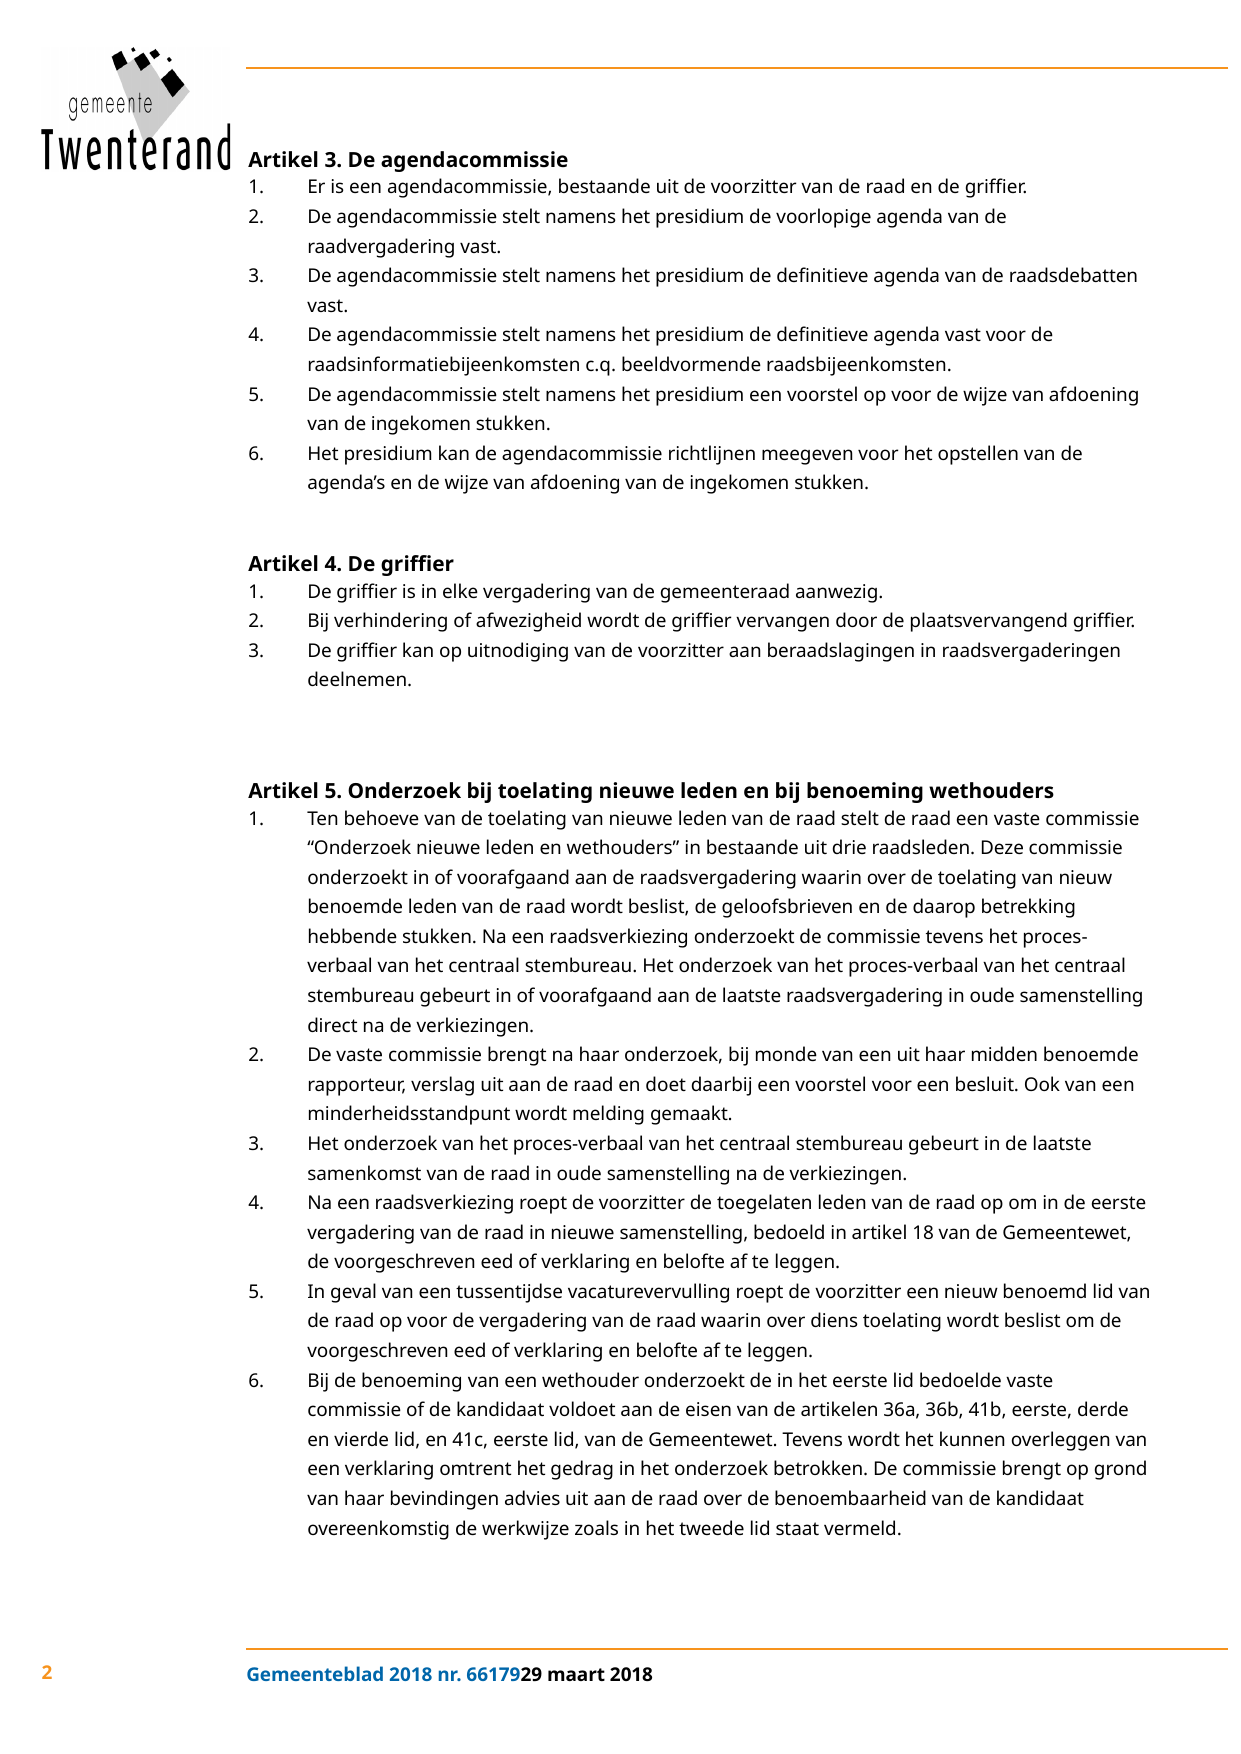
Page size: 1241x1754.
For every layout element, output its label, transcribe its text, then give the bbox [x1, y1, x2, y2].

list De agendacommissie stelt namens het presidium een voorstel op voor de wijze van afdoening van de ingekomen stukken. [248, 381, 1152, 436]
list Bij de benoeming van een wethouder onderzoekt de in het eerste lid bedoelde vaste commissie of de kandidaat voldoet aan de eisen van de artikelen 36a, 36b, 41b, eerste, derde en vierde lid, en 41c, eerste lid, van de Gemeentewet. Tevens wordt het kunnen overleggen van een verklaring omtrent het gedrag in het onderzoek betrokken. De commissie brengt op grond van haar bevindingen advies uit aan de raad over de benoembaarheid van de kandidaat overeenkomstig de werkwijze zoals in het tweede lid staat vermeld. [248, 1367, 1152, 1540]
list Ten behoeve van de toelating van nieuwe leden van de raad stelt de raad een vaste commissie “Onderzoek nieuwe leden en wethouders” in bestaande uit drie raadsleden. Deze commissie onderzoekt in of voorafgaand aan de raadsvergadering waarin over de toelating van nieuw benoemde leden van de raad wordt beslist, de geloofsbrieven en de daarop betrekking hebbende stukken. Na een raadsverkiezing onderzoekt de commissie tevens het proces-verbaal van het centraal stembureau. Het onderzoek van het proces-verbaal van het centraal stembureau gebeurt in of voorafgaand aan de laatste raadsvergadering in oude samenstelling direct na de verkiezingen. [248, 805, 1152, 1037]
list In geval van een tussentijdse vacaturevervulling roept de voorzitter een nieuw benoemd lid van de raad op voor de vergadering van de raad waarin over diens toelating wordt beslist om de voorgeschreven eed of verklaring en belofte af te leggen. [248, 1278, 1152, 1363]
list De griffier is in elke vergadering van de gemeenteraad aanwezig. [248, 578, 1152, 604]
list Het presidium kan de agendacommissie richtlijnen meegeven voor het opstellen van de agenda’s en de wijze van afdoening van de ingekomen stukken. [248, 440, 1152, 495]
picture [41, 47, 231, 172]
list De agendacommissie stelt namens het presidium de definitieve agenda vast voor de raadsinformatiebijeenkomsten c.q. beeldvormende raadsbijeenkomsten. [248, 322, 1152, 377]
list De agendacommissie stelt namens het presidium de definitieve agenda van de raadsdebatten vast. [248, 262, 1152, 318]
list De griffier kan op uitnodiging van de voorzitter aan beraadslagingen in raadsvergaderingen deelnemen. [248, 637, 1152, 692]
list Bij verhindering of afwezigheid wordt de griffier vervangen door de plaatsvervangend griffier. [248, 607, 1152, 633]
list De agendacommissie stelt namens het presidium de voorlopige agenda van de raadvergadering vast. [248, 203, 1152, 258]
list Het onderzoek van het proces-verbaal van het centraal stembureau gebeurt in de laatste samenkomst van de raad in oude samenstelling na de verkiezingen. [248, 1130, 1152, 1185]
list Er is een agendacommissie, bestaande uit de voorzitter van de raad en de griffier. [248, 174, 1152, 199]
list Na een raadsverkiezing roept de voorzitter de toegelaten leden van de raad op om in de eerste vergadering van de raad in nieuwe samenstelling, bedoeld in artikel 18 van de Gemeentewet, de voorgeschreven eed of verklaring en belofte af te leggen. [248, 1189, 1152, 1274]
list De vaste commissie brengt na haar onderzoek, bij monde van een uit haar midden benoemde rapporteur, verslag uit aan de raad en doet daarbij een voorstel voor een besluit. Ook van een minderheidsstandpunt wordt melding gemaakt. [248, 1041, 1152, 1126]
text Artikel 3. De agendacommissie [248, 145, 1152, 174]
text Artikel 4. De griffier [248, 549, 1152, 578]
text Artikel 5. Onderzoek bij toelating nieuwe leden en bij benoeming wethouders [248, 776, 1152, 805]
